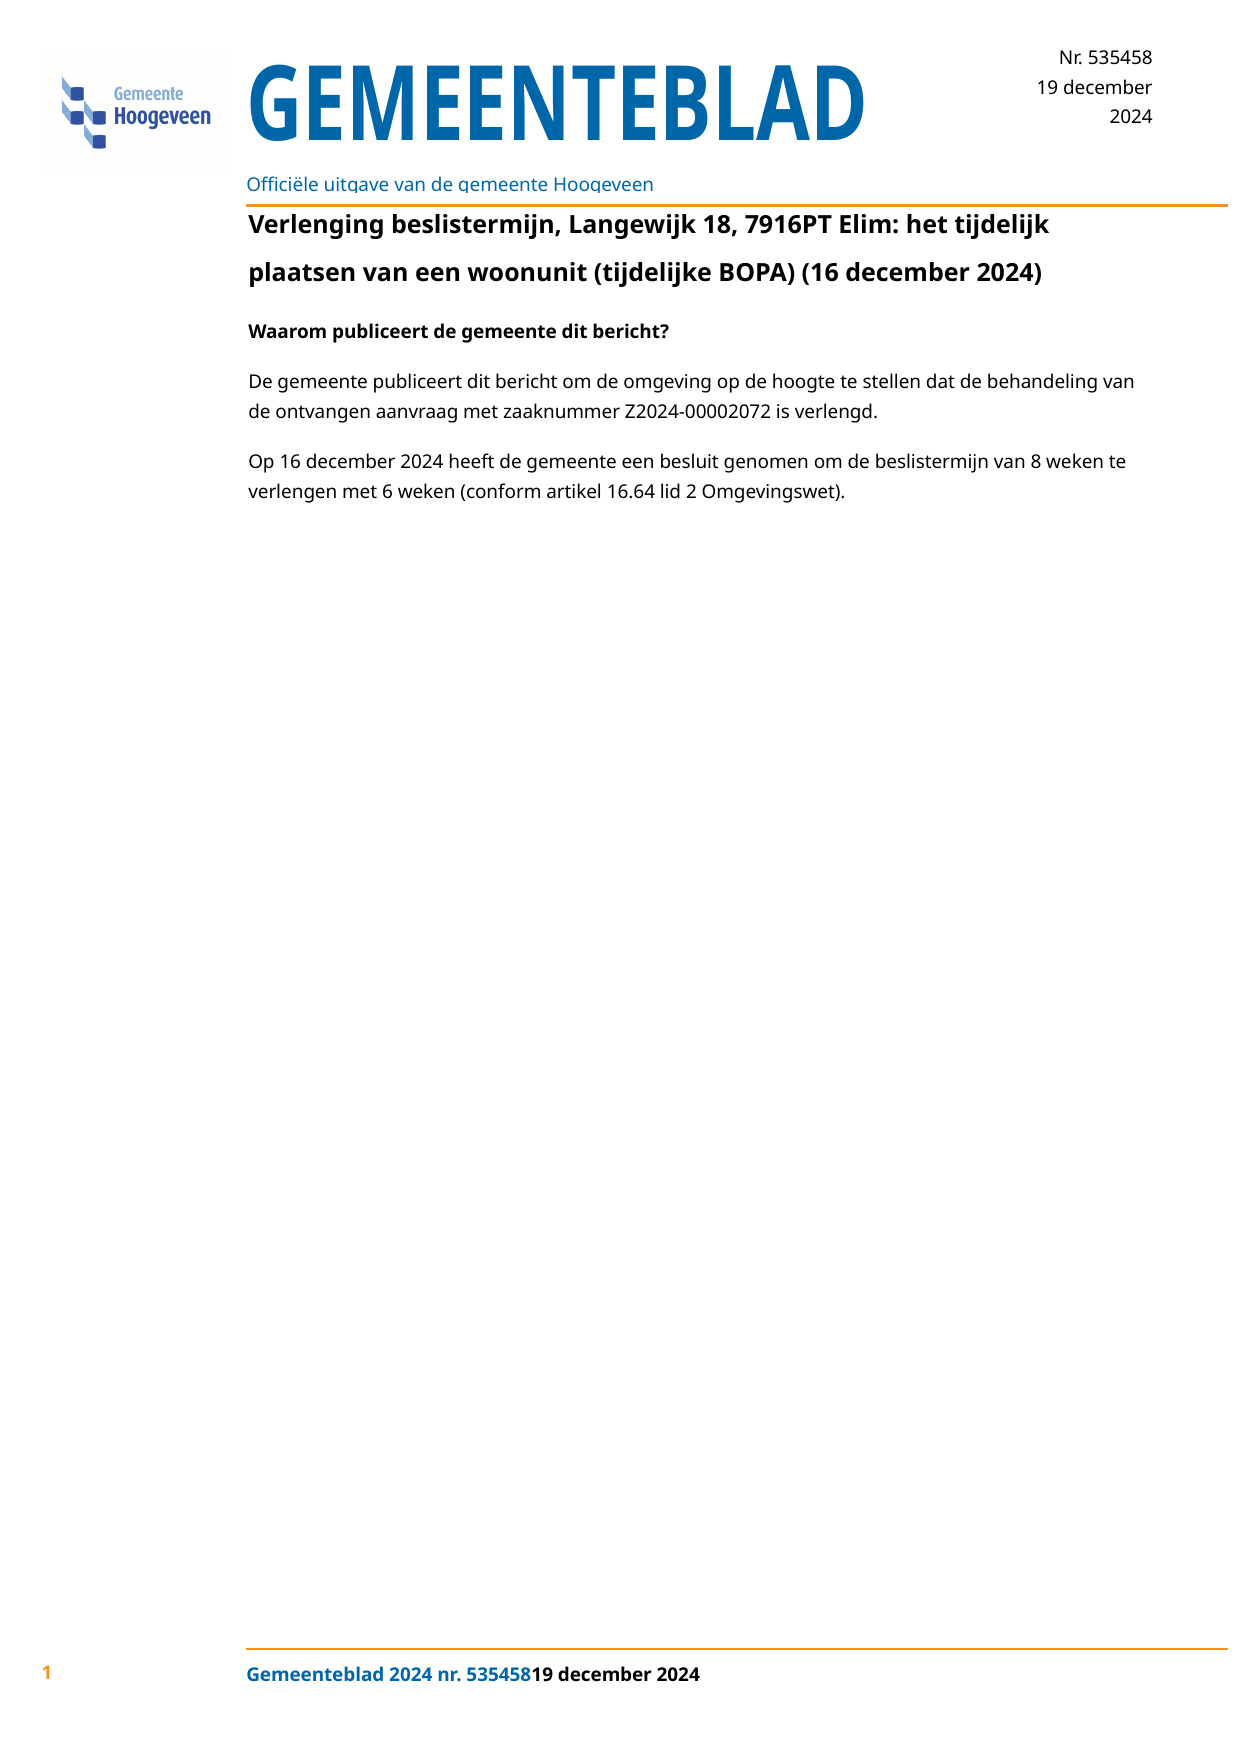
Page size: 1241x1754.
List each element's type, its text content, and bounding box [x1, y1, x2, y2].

text Waarom publiceert de gemeente dit bericht? [248, 318, 1152, 344]
picture [41, 47, 231, 172]
text Op 16 december 2024 heeft de gemeente een besluit genomen om de beslistermijn van 8 weken te verlengen met 6 weken (conform artikel 16.64 lid 2 Omgevingswet). [248, 448, 1152, 504]
text Verlenging beslistermijn, Langewijk 18, 7916PT Elim: het tijdelijk plaatsen van een woonunit (tijdelijke BOPA) (16 december 2024) [248, 207, 1152, 288]
text De gemeente publiceert dit bericht om de omgeving op de hoogte te stellen dat de behandeling van de ontvangen aanvraag met zaaknummer Z2024-00002072 is verlengd. [248, 368, 1152, 424]
